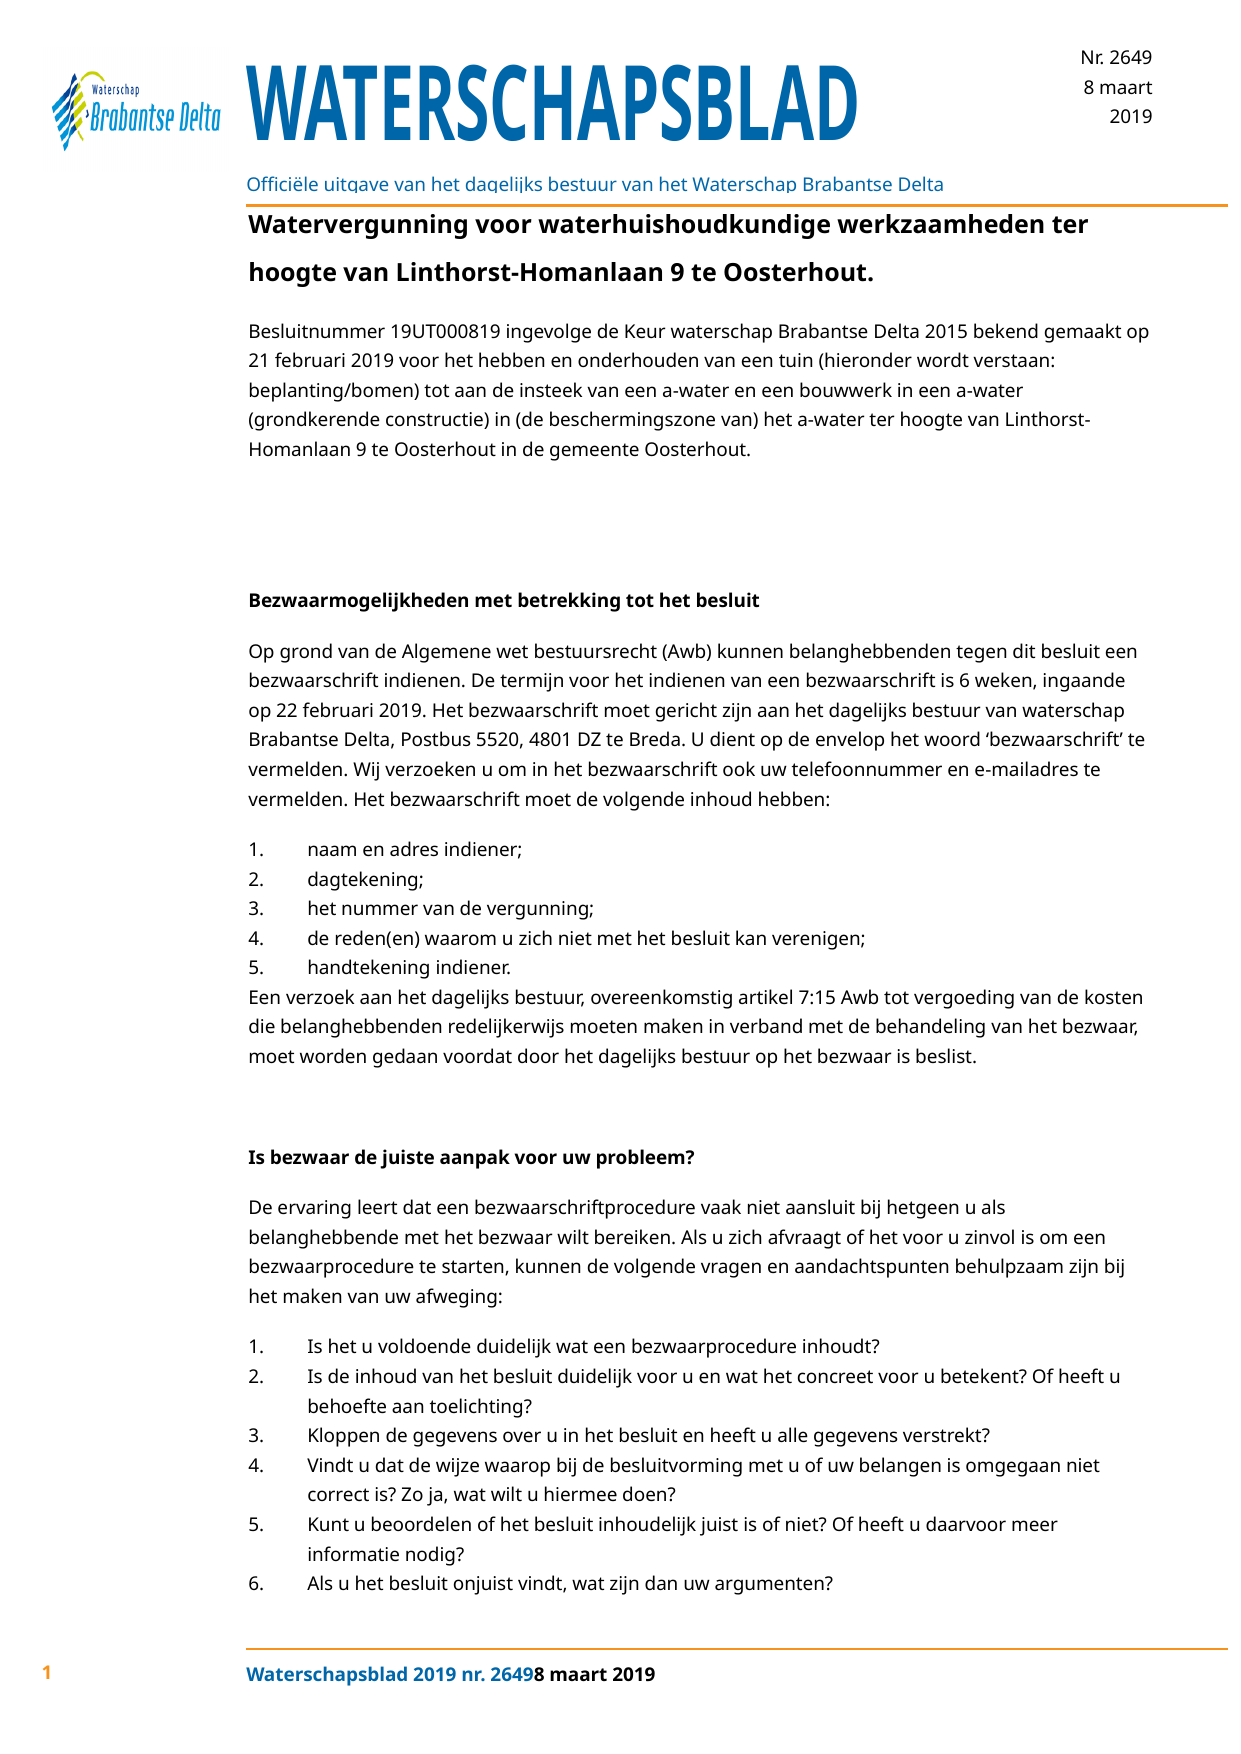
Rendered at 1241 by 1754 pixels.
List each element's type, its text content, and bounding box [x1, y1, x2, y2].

text De ervaring leert dat een bezwaarschriftprocedure vaak niet aansluit bij hetgeen u als belanghebbende met het bezwaar wilt bereiken. Als u zich afvraagt of het voor u zinvol is om een bezwaarprocedure te starten, kunnen de volgende vragen en aandachtspunten behulpzaam zijn bij het maken van uw afweging: [248, 1194, 1152, 1309]
list Als u het besluit onjuist vindt, wat zijn dan uw argumenten? [248, 1570, 1152, 1596]
list de reden(en) waarom u zich niet met het besluit kan verenigen; [248, 925, 1152, 951]
list Kloppen de gegevens over u in het besluit en heeft u alle gegevens verstrekt? [248, 1422, 1152, 1448]
text Op grond van de Algemene wet bestuursrecht (Awb) kunnen belanghebbenden tegen dit besluit een bezwaarschrift indienen. De termijn voor het indienen van een bezwaarschrift is 6 weken, ingaande op 22 februari 2019. Het bezwaarschrift moet gericht zijn aan het dagelijks bestuur van waterschap Brabantse Delta, Postbus 5520, 4801 DZ te Breda. U dient op de envelop het woord ‘bezwaarschrift’ te vermelden. Wij verzoeken u om in het bezwaarschrift ook uw telefoonnummer en e‑mailadres te vermelden. Het bezwaarschrift moet de volgende inhoud hebben: [248, 638, 1152, 812]
list handtekening indiener. [248, 954, 1152, 980]
text Bezwaarmogelijkheden met betrekking tot het besluit [248, 587, 1152, 613]
text Is bezwaar de juiste aanpak voor uw probleem? [248, 1144, 1152, 1170]
text Watervergunning voor waterhuishoudkundige werkzaamheden ter hoogte van Linthorst-Homanlaan 9 te Oosterhout. [248, 207, 1152, 288]
list het nummer van de vergunning; [248, 895, 1152, 921]
list dagtekening; [248, 866, 1152, 892]
text Besluitnummer 19UT000819 ingevolge de Keur waterschap Brabantse Delta 2015 bekend gemaakt op 21 februari 2019 voor het hebben en onderhouden van een tuin (hieronder wordt verstaan: beplanting/bomen) tot aan de insteek van een a-water en een bouwwerk in een a-water (grondkerende constructie) in (de beschermingszone van) het a-water ter hoogte van Linthorst-Homanlaan 9 te Oosterhout in de gemeente Oosterhout. [248, 318, 1152, 462]
list Kunt u beoordelen of het besluit inhoudelijk juist is of niet? Of heeft u daarvoor meer informatie nodig? [248, 1511, 1152, 1567]
list Is het u voldoende duidelijk wat een bezwaarprocedure inhoudt? [248, 1334, 1152, 1359]
list naam en adres indiener; [248, 836, 1152, 862]
list Vindt u dat de wijze waarop bij de besluitvorming met u of uw belangen is omgegaan niet correct is? Zo ja, wat wilt u hiermee doen? [248, 1452, 1152, 1507]
list Is de inhoud van het besluit duidelijk voor u en wat het concreet voor u betekent? Of heeft u behoefte aan toelichting? [248, 1363, 1152, 1419]
picture [41, 47, 231, 172]
text Een verzoek aan het dagelijks bestuur, overeenkomstig artikel 7:15 Awb tot vergoeding van de kosten die belanghebbenden redelijkerwijs moeten maken in verband met de behandeling van het bezwaar, moet worden gedaan voordat door het dagelijks bestuur op het bezwaar is beslist. [248, 984, 1152, 1069]
